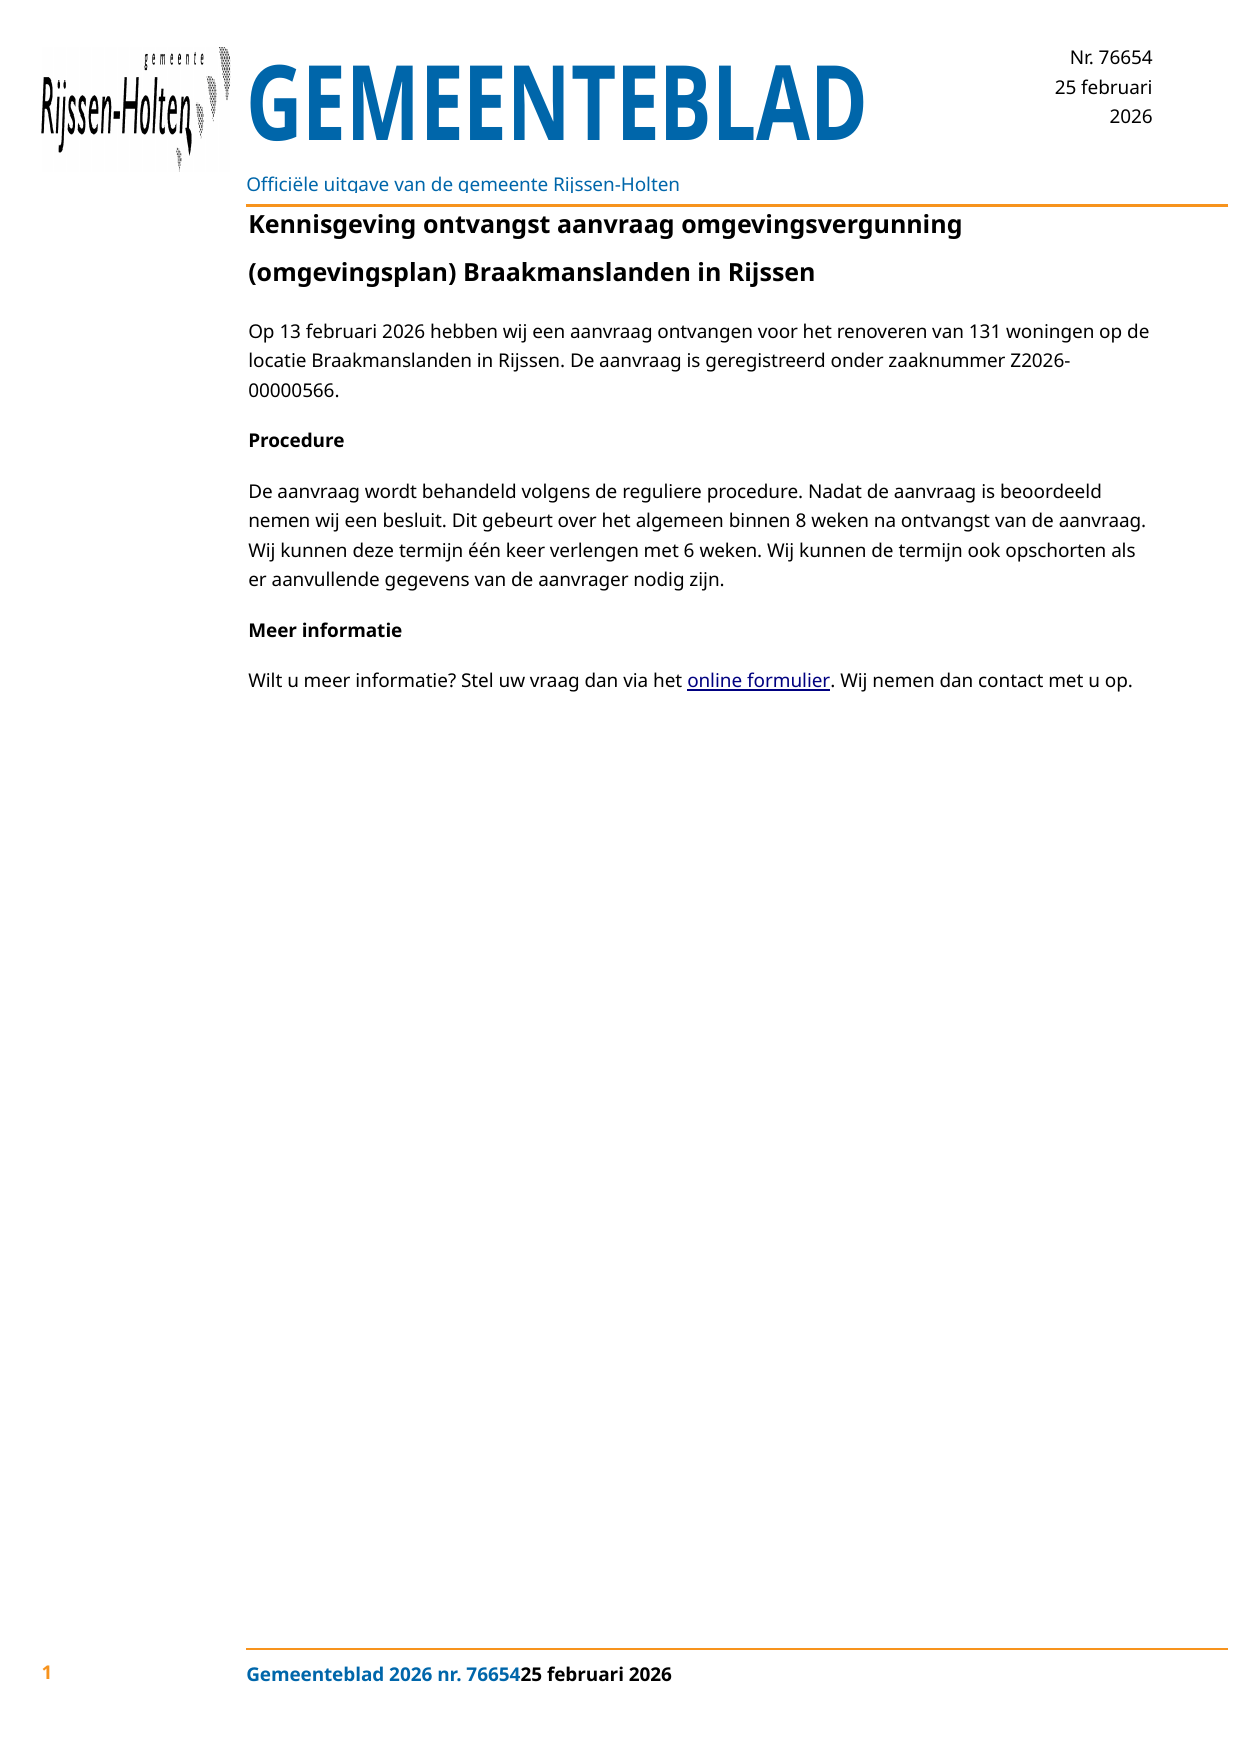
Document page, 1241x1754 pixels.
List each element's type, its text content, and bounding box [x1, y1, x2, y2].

text Procedure [248, 427, 1152, 453]
text De aanvraag wordt behandeld volgens de reguliere procedure. Nadat de aanvraag is beoordeeld nemen wij een besluit. Dit gebeurt over het algemeen binnen 8 weken na ontvangst van de aanvraag. Wij kunnen deze termijn één keer verlengen met 6 weken. Wij kunnen de termijn ook opschorten als er aanvullende gegevens van de aanvrager nodig zijn. [248, 478, 1152, 592]
text Wilt u meer informatie? Stel uw vraag dan via het online formulier. Wij nemen dan contact met u op. [248, 667, 1152, 693]
picture [41, 47, 231, 172]
text Meer informatie [248, 617, 1152, 643]
text Kennisgeving ontvangst aanvraag omgevingsvergunning (omgevingsplan) Braakmanslanden in Rijssen [248, 207, 1152, 288]
text Op 13 februari 2026 hebben wij een aanvraag ontvangen voor het renoveren van 131 woningen op de locatie Braakmanslanden in Rijssen. De aanvraag is geregistreerd onder zaaknummer Z2026-00000566. [248, 318, 1152, 403]
